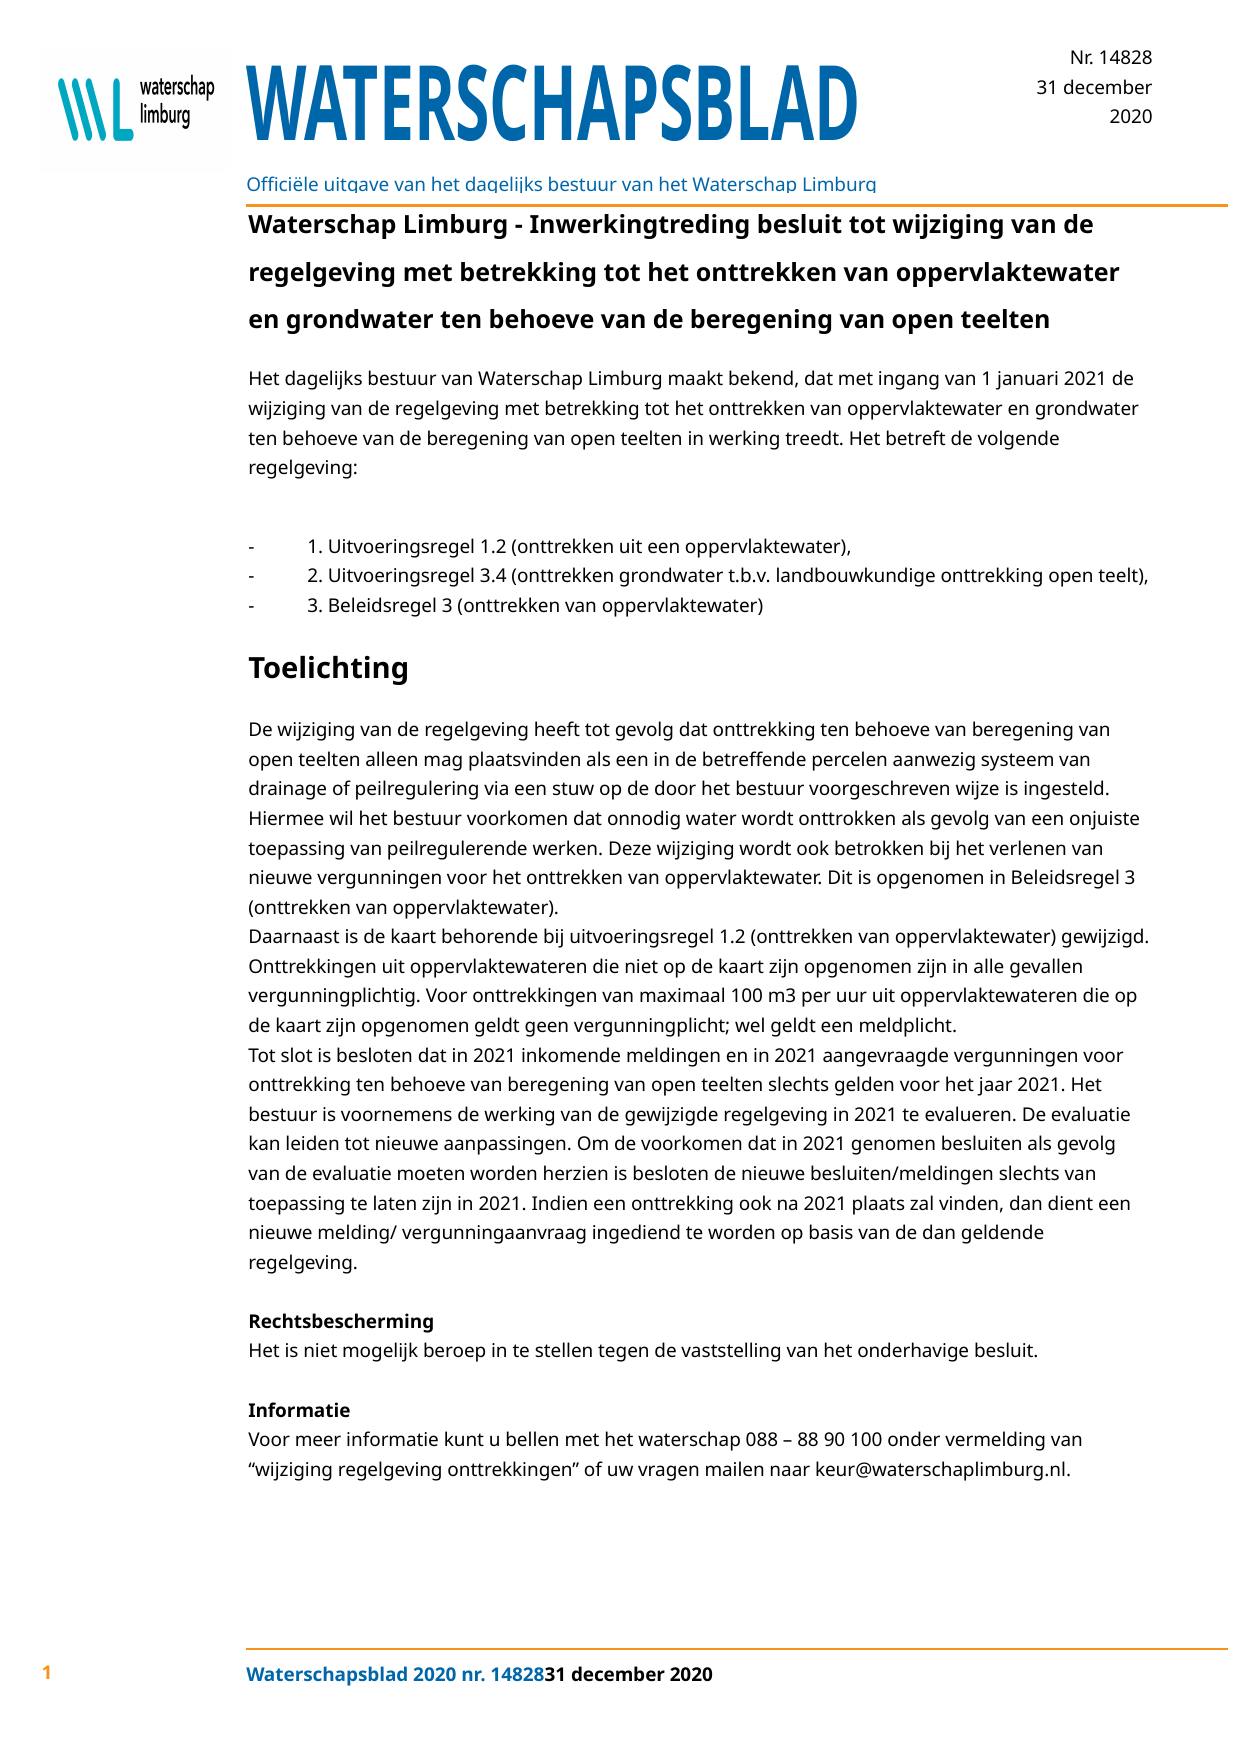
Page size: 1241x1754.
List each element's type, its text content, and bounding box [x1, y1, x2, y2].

text Waterschap Limburg - Inwerkingtreding besluit tot wijziging van de regelgeving met betrekking tot het onttrekken van oppervlaktewater en grondwater ten behoeve van de beregening van open teelten [248, 207, 1152, 336]
text Informatie [248, 1397, 1152, 1423]
list 2. Uitvoeringsregel 3.4 (onttrekken grondwater t.b.v. landbouwkundige onttrekking open teelt), [248, 563, 1152, 588]
text Het is niet mogelijk beroep in te stellen tegen de vaststelling van het onderhavige besluit. [248, 1338, 1152, 1363]
picture [41, 47, 231, 172]
text Toelichting [248, 648, 1152, 687]
text De wijziging van de regelgeving heeft tot gevolg dat onttrekking ten behoeve van beregening van open teelten alleen mag plaatsvinden als een in de betreffende percelen aanwezig systeem van drainage of peilregulering via een stuw op de door het bestuur voorgeschreven wijze is ingesteld. Hiermee wil het bestuur voorkomen dat onnodig water wordt onttrokken als gevolg van een onjuiste toepassing van peilregulerende werken. Deze wijziging wordt ook betrokken bij het verlenen van nieuwe vergunningen voor het onttrekken van oppervlaktewater. Dit is opgenomen in Beleidsregel 3 (onttrekken van oppervlaktewater). [248, 716, 1152, 920]
list 1. Uitvoeringsregel 1.2 (onttrekken uit een oppervlaktewater), [248, 533, 1152, 559]
text Daarnaast is de kaart behorende bij uitvoeringsregel 1.2 (onttrekken van oppervlaktewater) gewijzigd. Onttrekkingen uit oppervlaktewateren die niet op de kaart zijn opgenomen zijn in alle gevallen vergunningplichtig. Voor onttrekkingen van maximaal 100 m3 per uur uit oppervlaktewateren die op de kaart zijn opgenomen geldt geen vergunningplicht; wel geldt een meldplicht. [248, 923, 1152, 1038]
text Het dagelijks bestuur van Waterschap Limburg maakt bekend, dat met ingang van 1 januari 2021 de wijziging van de regelgeving met betrekking tot het onttrekken van oppervlaktewater en grondwater ten behoeve van de beregening van open teelten in werking treedt. Het betreft de volgende regelgeving: [248, 366, 1152, 480]
text Tot slot is besloten dat in 2021 inkomende meldingen en in 2021 aangevraagde vergunningen voor onttrekking ten behoeve van beregening van open teelten slechts gelden voor het jaar 2021. Het bestuur is voornemens de werking van de gewijzigde regelgeving in 2021 te evalueren. De evaluatie kan leiden tot nieuwe aanpassingen. Om de voorkomen dat in 2021 genomen besluiten als gevolg van de evaluatie moeten worden herzien is besloten de nieuwe besluiten/meldingen slechts van toepassing te laten zijn in 2021. Indien een onttrekking ook na 2021 plaats zal vinden, dan dient een nieuwe melding/ vergunningaanvraag ingediend te worden op basis van de dan geldende regelgeving. [248, 1042, 1152, 1275]
text Rechtsbescherming [248, 1308, 1152, 1334]
text Voor meer informatie kunt u bellen met het waterschap 088 – 88 90 100 onder vermelding van “wijziging regelgeving onttrekkingen” of uw vragen mailen naar keur@waterschaplimburg.nl. [248, 1426, 1152, 1482]
list 3. Beleidsregel 3 (onttrekken van oppervlaktewater) [248, 592, 1152, 618]
